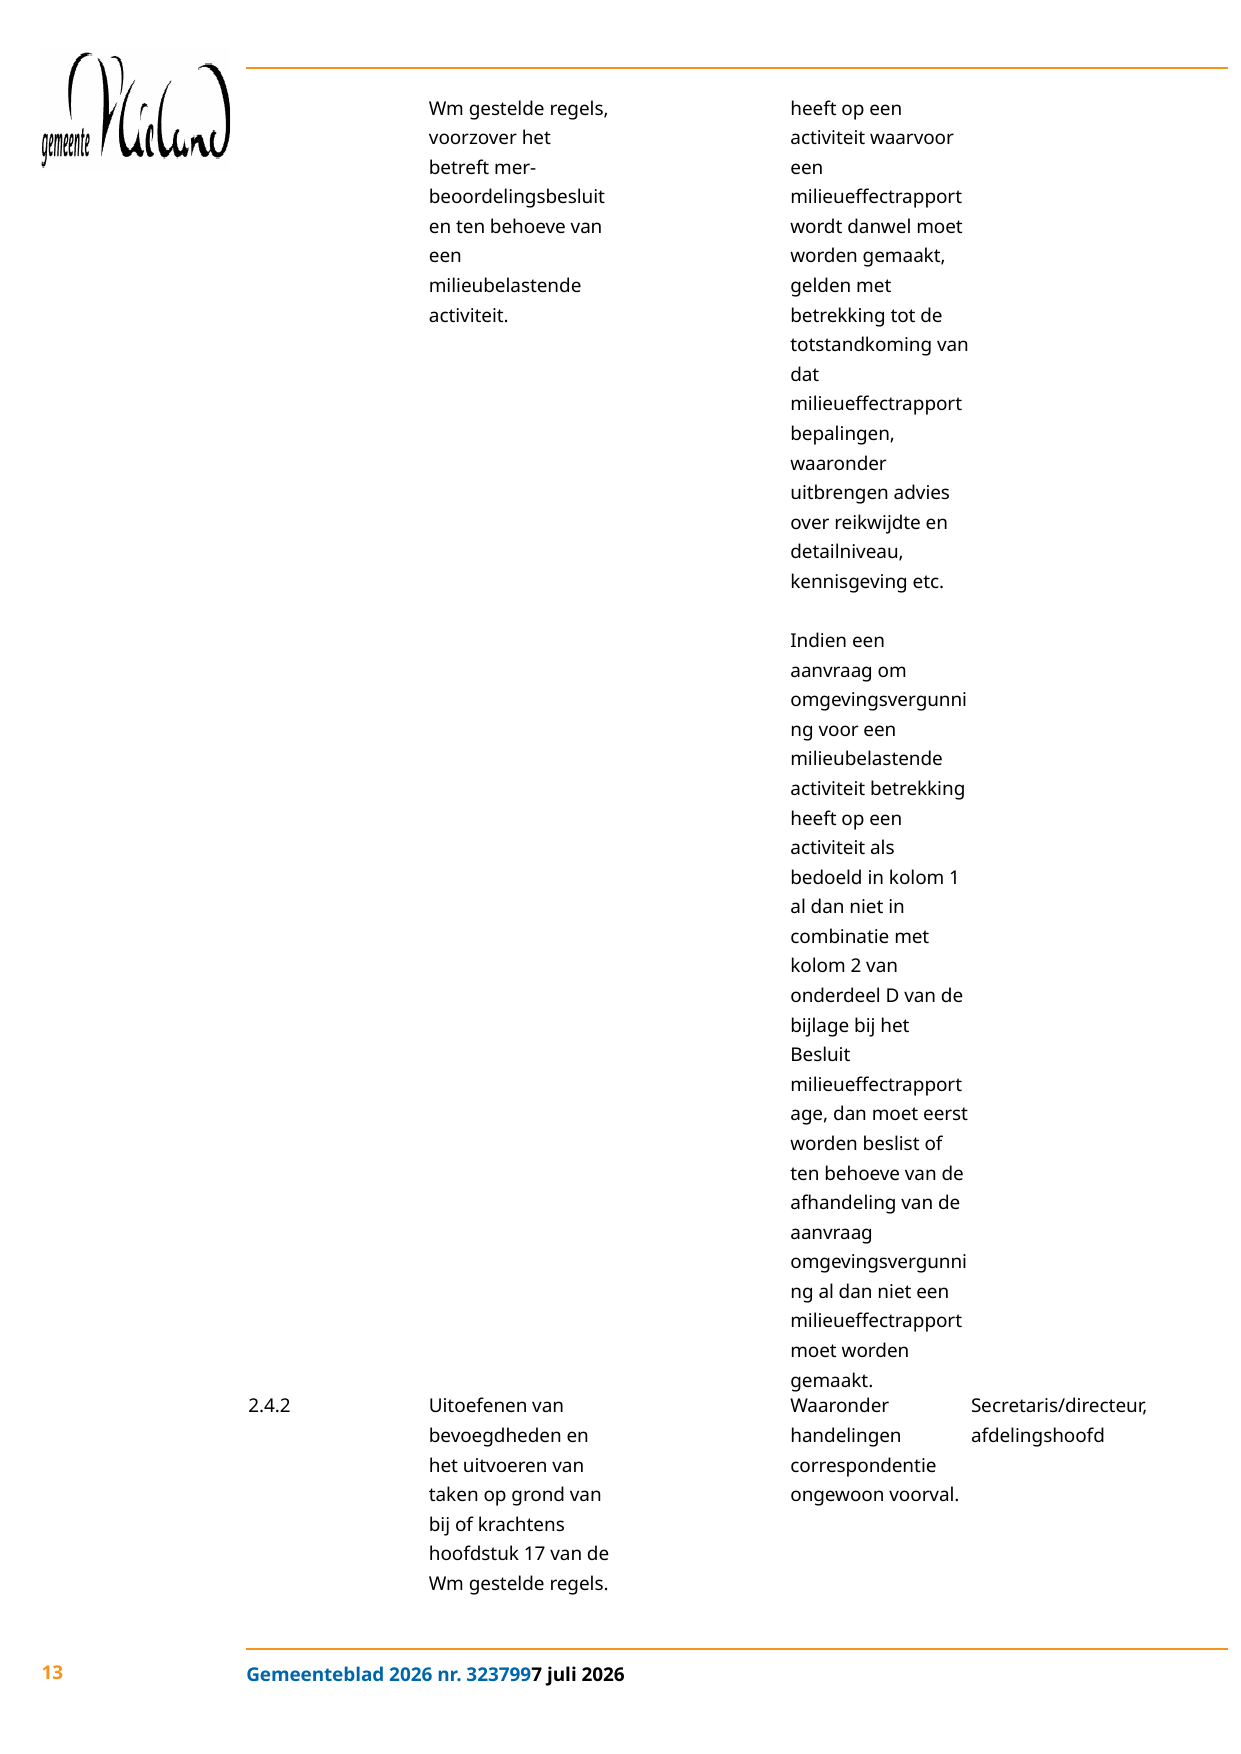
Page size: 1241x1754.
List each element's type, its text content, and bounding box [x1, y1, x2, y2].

table_cell 2.4.2 [248, 1393, 429, 1596]
table_cell Secretaris/directeur, afdelingshoofd [971, 1393, 1152, 1596]
table_cell Wm gestelde regels, voorzover het betreft mer- beoordelingsbesluiten ten behoeve van een milieubelastende activiteit. [429, 95, 609, 1393]
table_cell [609, 1393, 790, 1596]
table_cell [971, 95, 1152, 1393]
table_cell [248, 95, 429, 1393]
table_cell [609, 95, 790, 1393]
table_cell heeft op een activiteit waarvoor een milieueffectrapport wordt danwel moet worden gemaakt, gelden met betrekking tot de totstandkoming van dat milieueffectrapport bepalingen, waaronder uitbrengen advies over reikwijdte en detailniveau, kennisgeving etc. Indien een aanvraag om omgevingsvergunning voor een milieubelastende activiteit betrekking heeft op een activiteit als bedoeld in kolom 1 al dan niet in combinatie met kolom 2 van onderdeel D van de bijlage bij het Besluit milieueffectrapportage, dan moet eerst worden beslist of ten behoeve van de afhandeling van de aanvraag omgevingsvergunning al dan niet een milieueffectrapport moet worden gemaakt. [790, 95, 971, 1393]
table_cell Uitoefenen van bevoegdheden en het uitvoeren van taken op grond van bij of krachtens hoofdstuk 17 van de Wm gestelde regels. [429, 1393, 609, 1596]
picture [41, 47, 231, 172]
table_cell Waaronder handelingen correspondentie ongewoon voorval. [790, 1393, 971, 1596]
